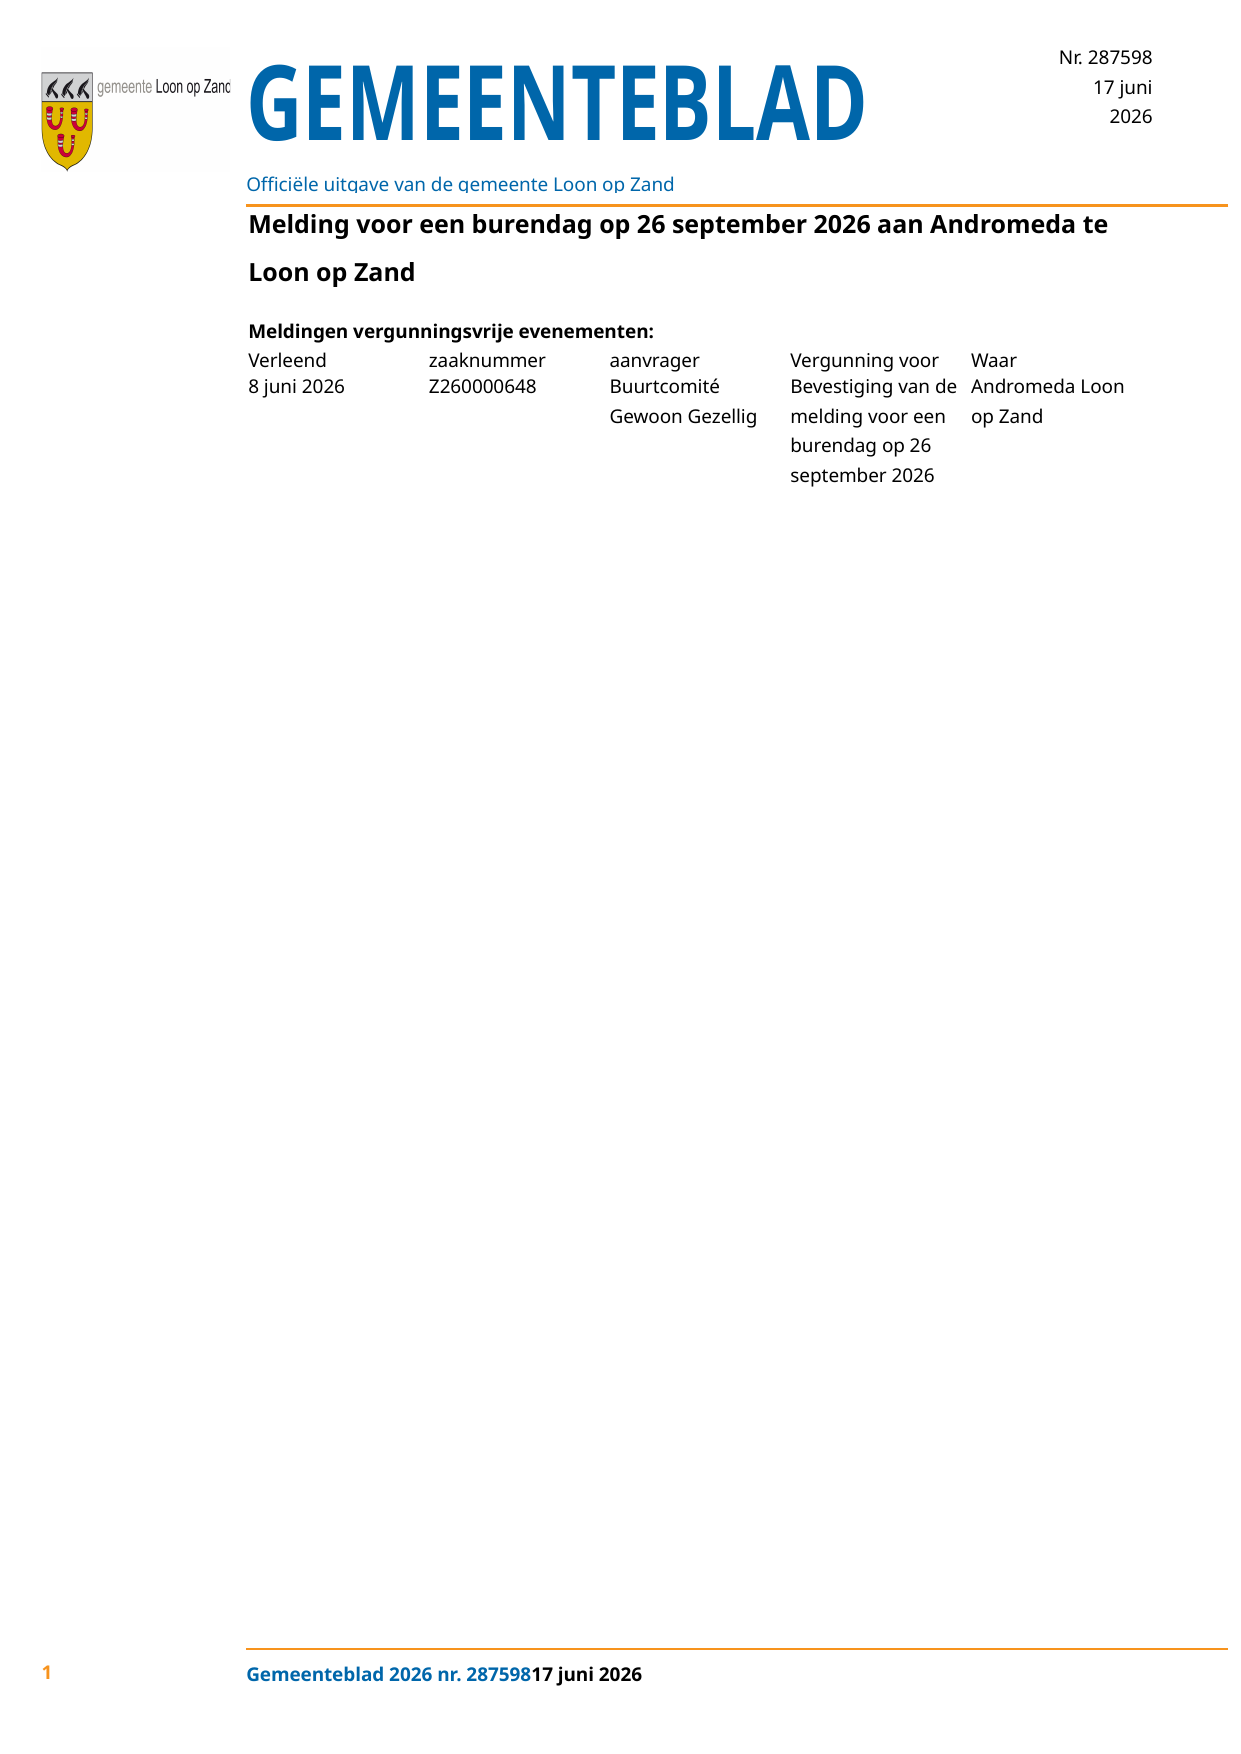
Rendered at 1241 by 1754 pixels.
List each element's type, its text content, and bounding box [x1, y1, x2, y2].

table_header zaaknummer [429, 348, 609, 373]
picture [41, 47, 231, 172]
table_header aanvrager [609, 348, 790, 373]
table_cell Bevestiging van de melding voor een burendag op 26 september 2026 [790, 373, 971, 488]
table_header Vergunning voor [790, 348, 971, 373]
table_cell 8 juni 2026 [248, 373, 429, 488]
table_cell Andromeda Loon op Zand [971, 373, 1152, 488]
table_cell Z260000648 [429, 373, 609, 488]
table_header Verleend [248, 348, 429, 373]
table_header Waar [971, 348, 1152, 373]
text Melding voor een burendag op 26 september 2026 aan Andromeda te Loon op Zand [248, 207, 1152, 288]
table_cell Buurtcomité Gewoon Gezellig [609, 373, 790, 488]
text Meldingen vergunningsvrije evenementen: [248, 318, 1152, 344]
